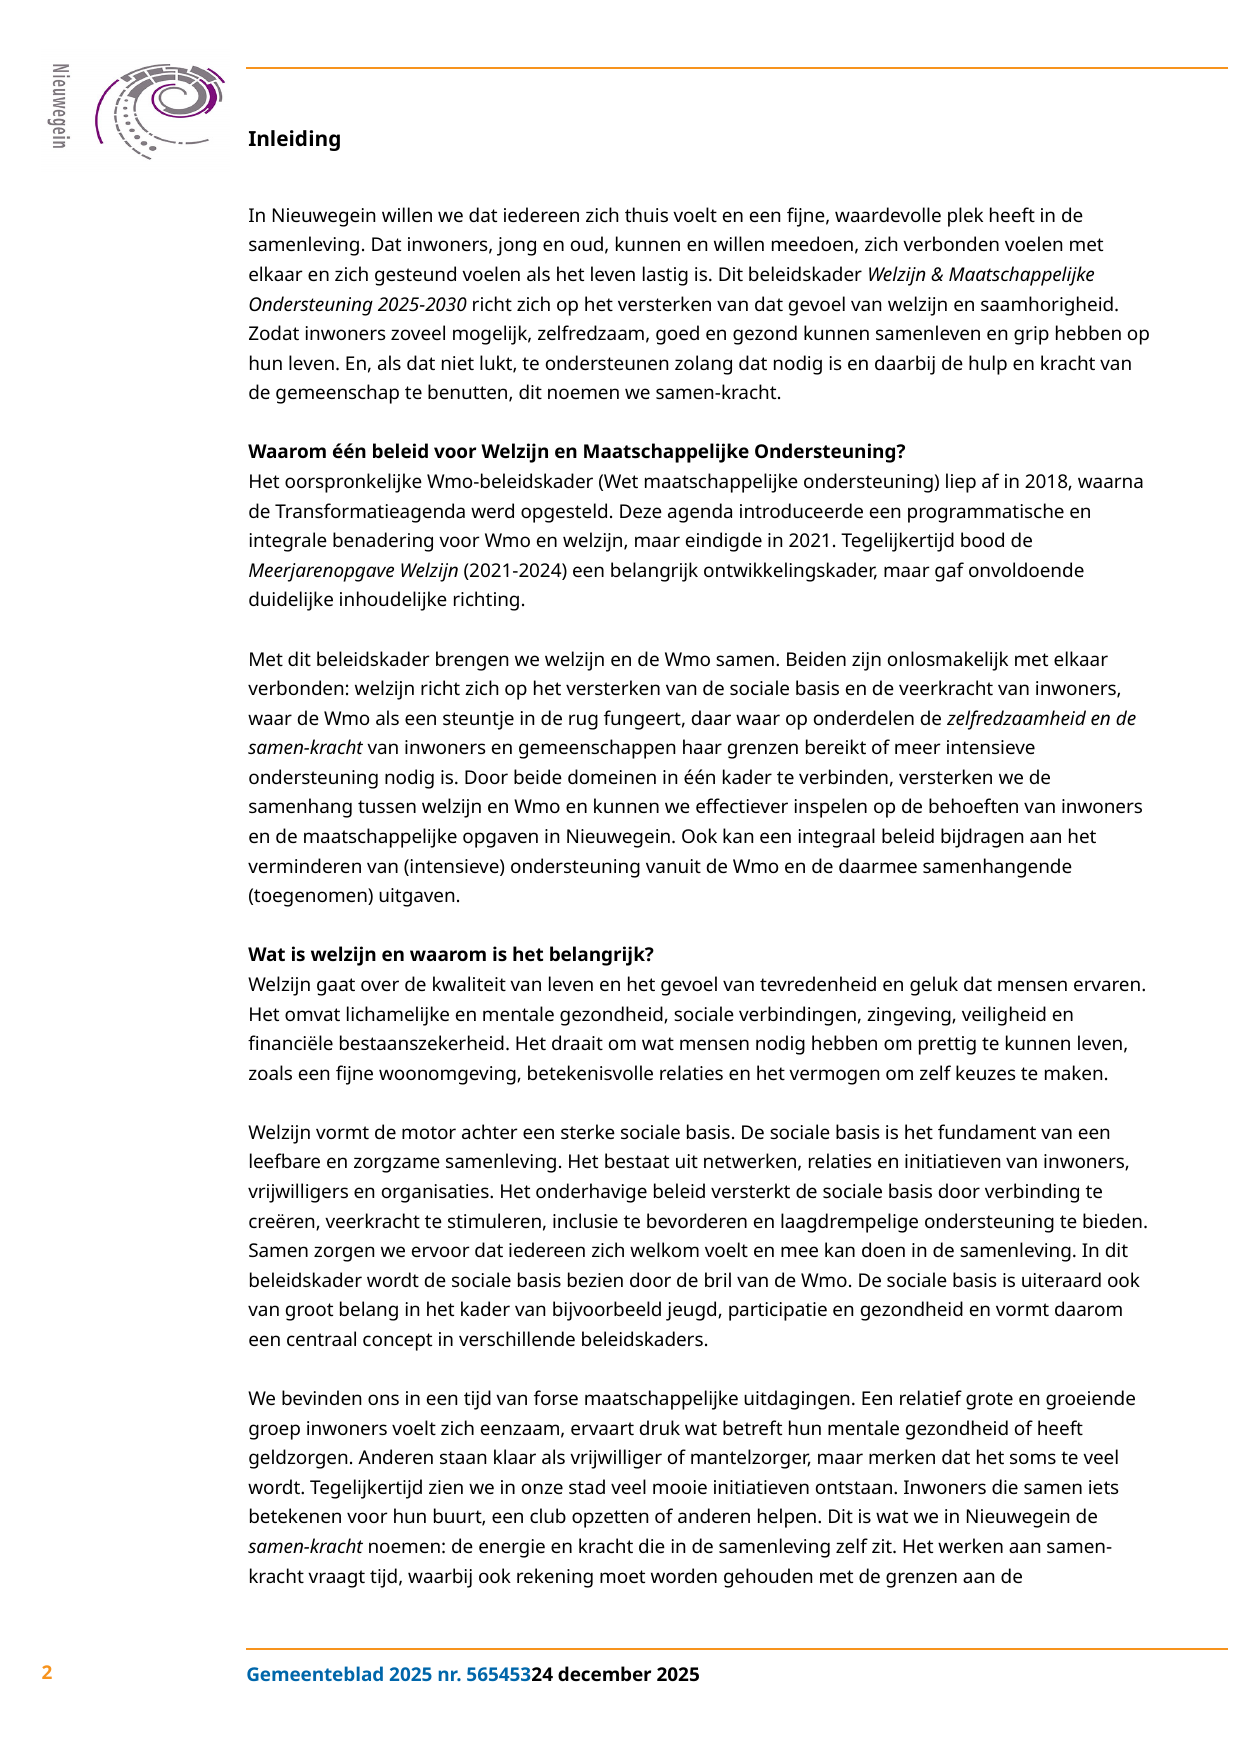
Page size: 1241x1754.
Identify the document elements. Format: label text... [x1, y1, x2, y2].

text Welzijn gaat over de kwaliteit van leven en het gevoel van tevredenheid en geluk dat mensen ervaren. Het omvat lichamelijke en mentale gezondheid, sociale verbindingen, zingeving, veiligheid en financiële bestaanszekerheid. Het draait om wat mensen nodig hebben om prettig te kunnen leven, zoals een fijne woonomgeving, betekenisvolle relaties en het vermogen om zelf keuzes te maken. [248, 971, 1152, 1086]
picture [41, 47, 231, 172]
text Welzijn vormt de motor achter een sterke sociale basis. De sociale basis is het fundament van een leefbare en zorgzame samenleving. Het bestaat uit netwerken, relaties en initiatieven van inwoners, vrijwilligers en organisaties. Het onderhavige beleid versterkt de sociale basis door verbinding te creëren, veerkracht te stimuleren, inclusie te bevorderen en laagdrempelige ondersteuning te bieden. Samen zorgen we ervoor dat iedereen zich welkom voelt en mee kan doen in de samenleving. In dit beleidskader wordt de sociale basis bezien door de bril van de Wmo. De sociale basis is uiteraard ook van groot belang in het kader van bijvoorbeeld jeugd, participatie en gezondheid en vormt daarom een centraal concept in verschillende beleidskaders. [248, 1119, 1152, 1352]
text Met dit beleidskader brengen we welzijn en de Wmo samen. Beiden zijn onlosmakelijk met elkaar verbonden: welzijn richt zich op het versterken van de sociale basis en de veerkracht van inwoners, waar de Wmo als een steuntje in de rug fungeert, daar waar op onderdelen de zelfredzaamheid en de samen-kracht van inwoners en gemeenschappen haar grenzen bereikt of meer intensieve ondersteuning nodig is. Door beide domeinen in één kader te verbinden, versterken we de samenhang tussen welzijn en Wmo en kunnen we effectiever inspelen op de behoeften van inwoners en de maatschappelijke opgaven in Nieuwegein. Ook kan een integraal beleid bijdragen aan het verminderen van (intensieve) ondersteuning vanuit de Wmo en de daarmee samenhangende (toegenomen) uitgaven. [248, 646, 1152, 908]
text Inleiding [248, 124, 1152, 153]
text Het oorspronkelijke Wmo-beleidskader (Wet maatschappelijke ondersteuning) liep af in 2018, waarna de Transformatieagenda werd opgesteld. Deze agenda introduceerde een programmatische en integrale benadering voor Wmo en welzijn, maar eindigde in 2021. Tegelijkertijd bood de Meerjarenopgave Welzijn (2021-2024) een belangrijk ontwikkelingskader, maar gaf onvoldoende duidelijke inhoudelijke richting. [248, 468, 1152, 612]
text Waarom één beleid voor Welzijn en Maatschappelijke Ondersteuning? [248, 439, 1152, 464]
text We bevinden ons in een tijd van forse maatschappelijke uitdagingen. Een relatief grote en groeiende groep inwoners voelt zich eenzaam, ervaart druk wat betreft hun mentale gezondheid of heeft geldzorgen. Anderen staan klaar als vrijwilliger of mantelzorger, maar merken dat het soms te veel wordt. Tegelijkertijd zien we in onze stad veel mooie initiatieven ontstaan. Inwoners die samen iets betekenen voor hun buurt, een club opzetten of anderen helpen. Dit is wat we in Nieuwegein de samen-kracht noemen: de energie en kracht die in de samenleving zelf zit. Het werken aan samen-kracht vraagt tijd, waarbij ook rekening moet worden gehouden met de grenzen aan de [248, 1385, 1152, 1589]
text In Nieuwegein willen we dat iedereen zich thuis voelt en een fijne, waardevolle plek heeft in de samenleving. Dat inwoners, jong en oud, kunnen en willen meedoen, zich verbonden voelen met elkaar en zich gesteund voelen als het leven lastig is. Dit beleidskader Welzijn & Maatschappelijke Ondersteuning 2025-2030 richt zich op het versterken van dat gevoel van welzijn en saamhorigheid. Zodat inwoners zoveel mogelijk, zelfredzaam, goed en gezond kunnen samenleven en grip hebben op hun leven. En, als dat niet lukt, te ondersteunen zolang dat nodig is en daarbij de hulp en kracht van de gemeenschap te benutten, dit noemen we samen-kracht. [248, 202, 1152, 405]
text Wat is welzijn en waarom is het belangrijk? [248, 942, 1152, 967]
